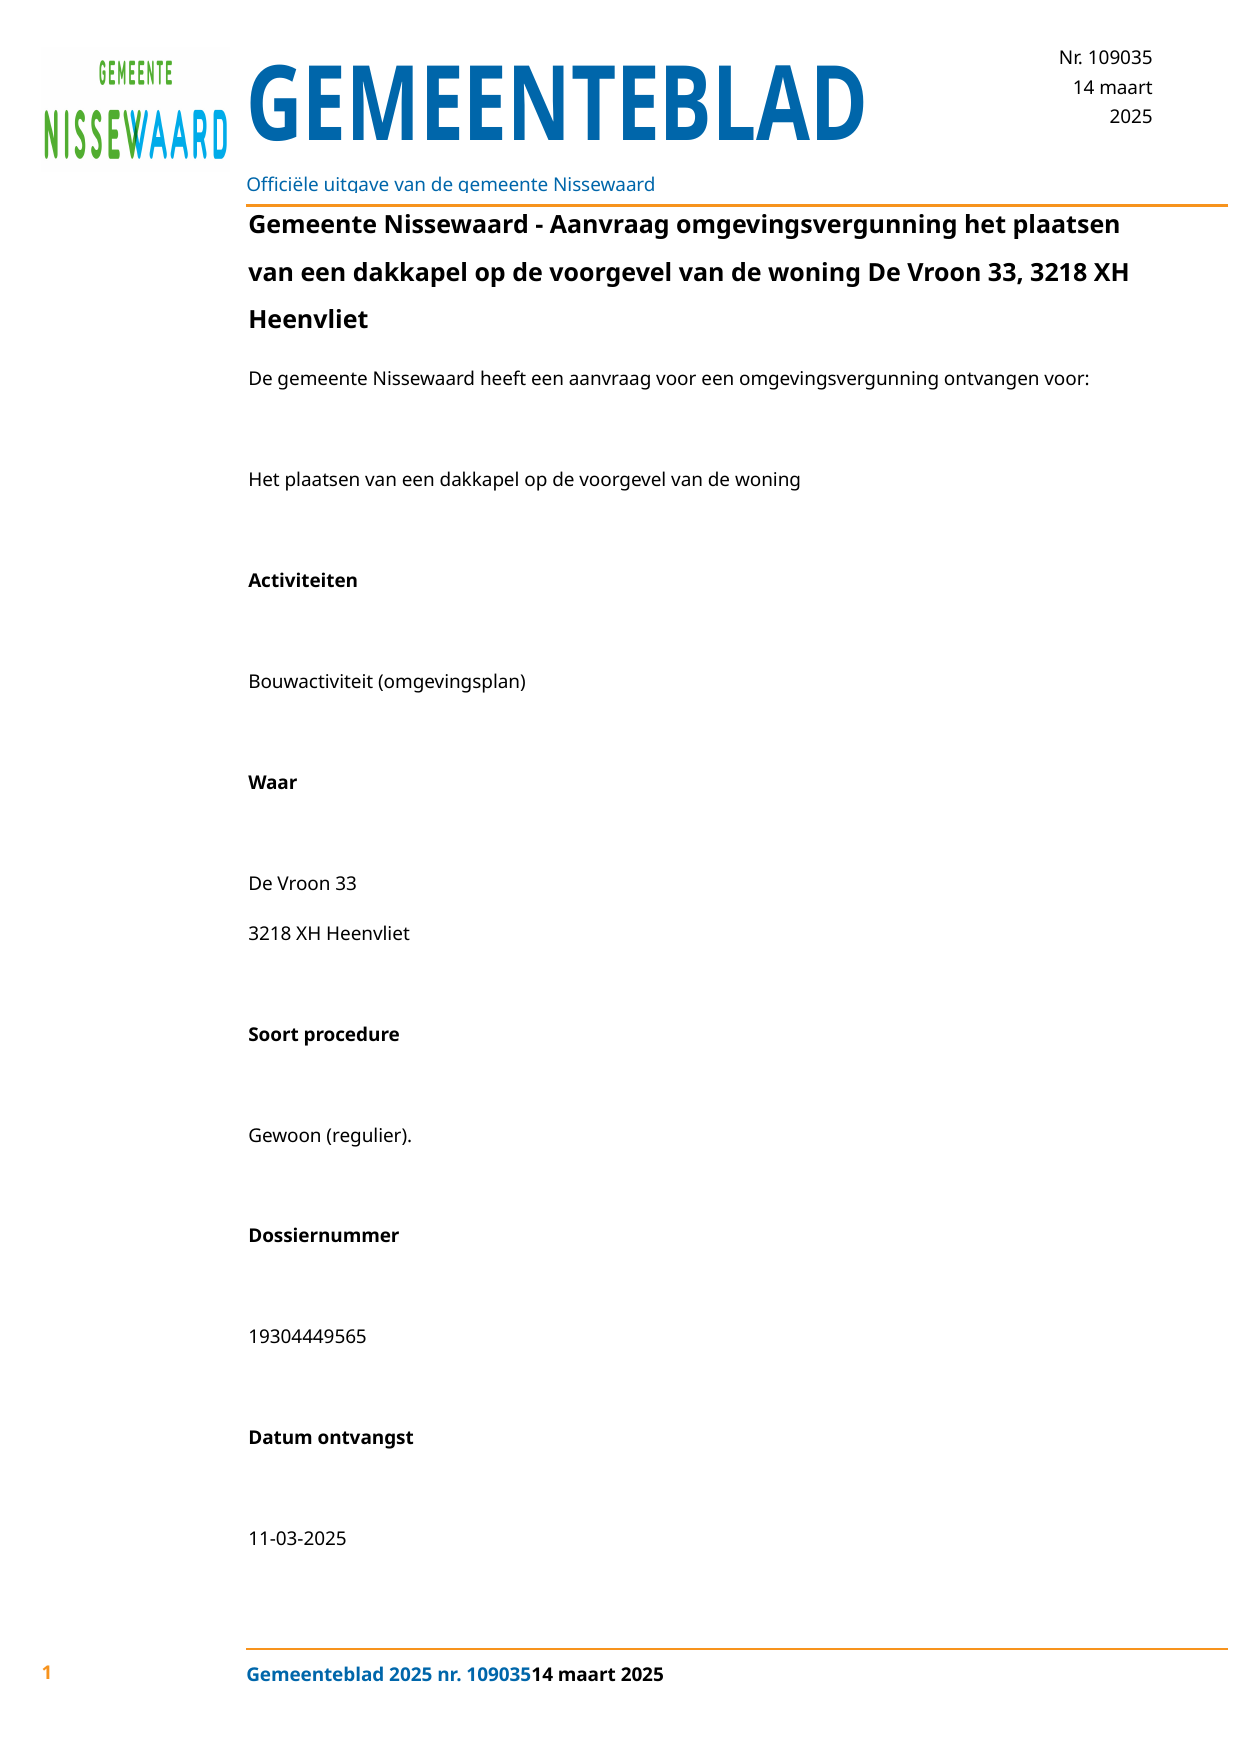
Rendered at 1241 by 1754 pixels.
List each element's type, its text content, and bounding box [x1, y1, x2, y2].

text Het plaatsen van een dakkapel op de voorgevel van de woning [248, 466, 1152, 492]
text 19304449565 [248, 1323, 1152, 1349]
text Waar [248, 769, 1152, 794]
text Datum ontvangst [248, 1424, 1152, 1450]
text Soort procedure [248, 1021, 1152, 1047]
text Gewoon (regulier). [248, 1122, 1152, 1147]
text Dossiernummer [248, 1223, 1152, 1248]
text Gemeente Nissewaard - Aanvraag omgevingsvergunning het plaatsen van een dakkapel op de voorgevel van de woning De Vroon 33, 3218 XH Heenvliet [248, 207, 1152, 336]
text Bouwactiviteit (omgevingsplan) [248, 668, 1152, 694]
text 3218 XH Heenvliet [248, 920, 1152, 946]
text De Vroon 33 [248, 870, 1152, 895]
text Activiteiten [248, 567, 1152, 593]
text De gemeente Nissewaard heeft een aanvraag voor een omgevingsvergunning ontvangen voor: [248, 366, 1152, 391]
text 11-03-2025 [248, 1525, 1152, 1551]
picture [41, 47, 231, 172]
